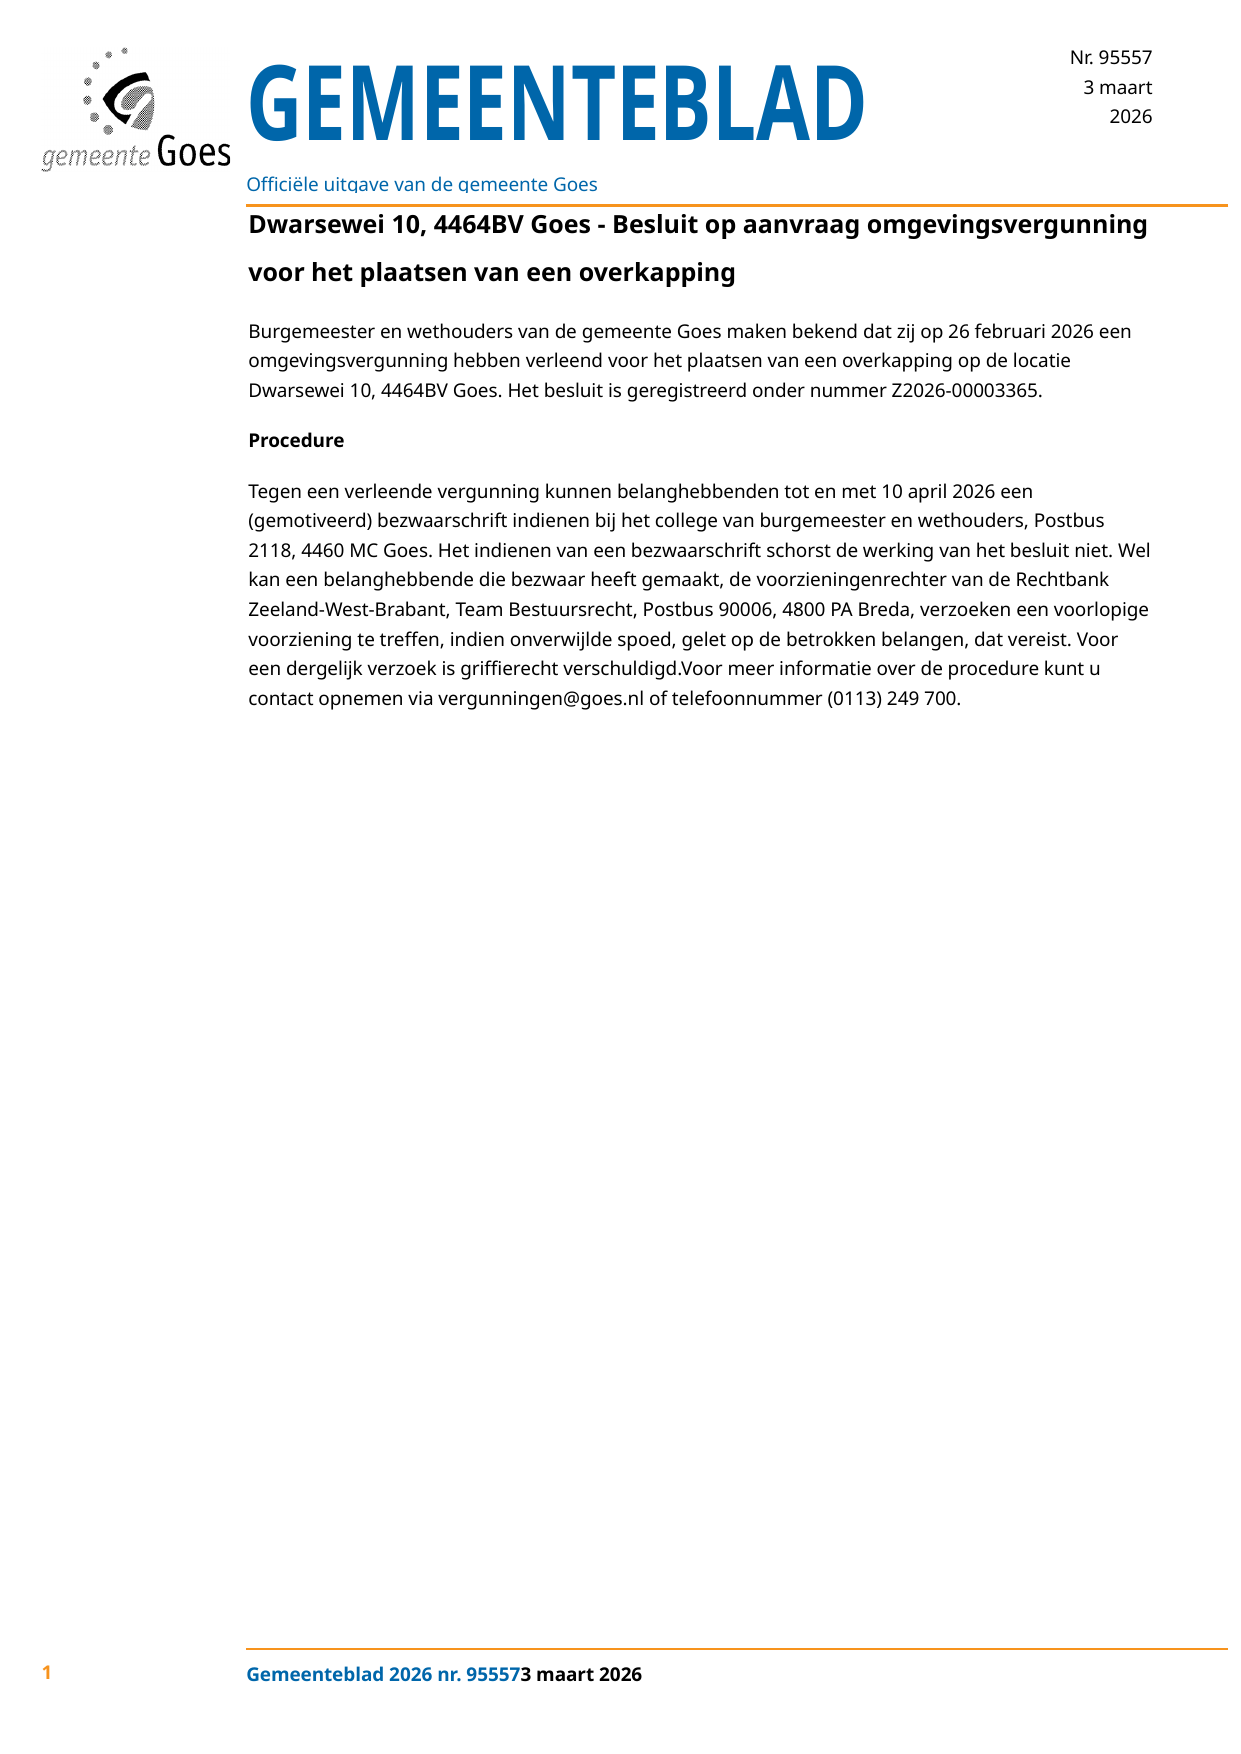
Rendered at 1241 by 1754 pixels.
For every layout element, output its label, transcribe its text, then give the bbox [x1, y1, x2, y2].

text Procedure [248, 427, 1152, 453]
text Tegen een verleende vergunning kunnen belanghebbenden tot en met 10 april 2026 een (gemotiveerd) bezwaarschrift indienen bij het college van burgemeester en wethouders, Postbus 2118, 4460 MC Goes. Het indienen van een bezwaarschrift schorst de werking van het besluit niet. Wel kan een belanghebbende die bezwaar heeft gemaakt, de voorzieningenrechter van de Rechtbank Zeeland-West-Brabant, Team Bestuursrecht, Postbus 90006, 4800 PA Breda, verzoeken een voorlopige voorziening te treffen, indien onverwijlde spoed, gelet op de betrokken belangen, dat vereist. Voor een dergelijk verzoek is griffierecht verschuldigd.Voor meer informatie over de procedure kunt u contact opnemen via vergunningen@goes.nl of telefoonnummer (0113) 249 700. [248, 478, 1152, 711]
text Burgemeester en wethouders van de gemeente Goes maken bekend dat zij op 26 februari 2026 een omgevingsvergunning hebben verleend voor het plaatsen van een overkapping op de locatie Dwarsewei 10, 4464BV Goes. Het besluit is geregistreerd onder nummer Z2026-00003365. [248, 318, 1152, 403]
text Dwarsewei 10, 4464BV Goes - Besluit op aanvraag omgevingsvergunning voor het plaatsen van een overkapping [248, 207, 1152, 288]
picture [41, 47, 231, 172]
